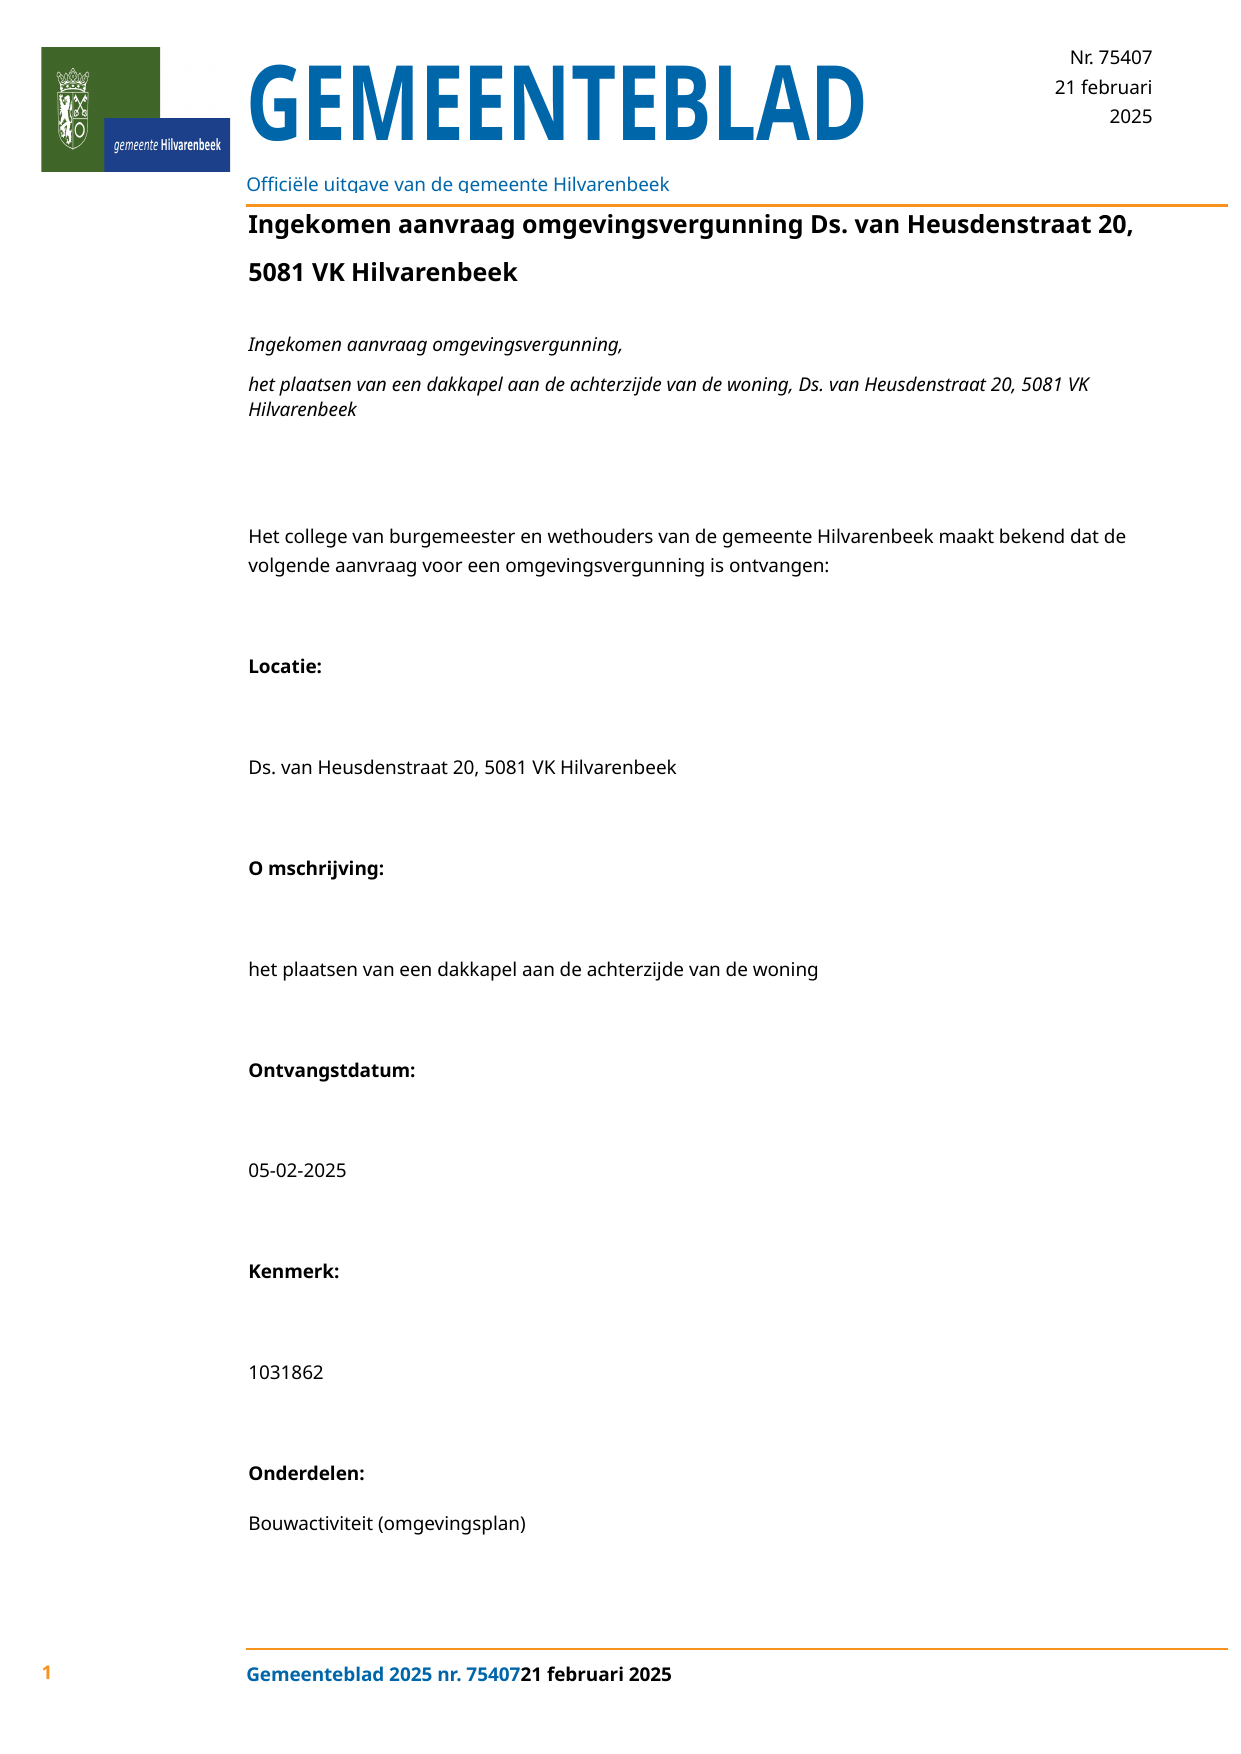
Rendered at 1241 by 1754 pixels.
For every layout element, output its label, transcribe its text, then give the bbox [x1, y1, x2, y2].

text 05-02-2025 [248, 1158, 1152, 1183]
text Ingekomen aanvraag omgevingsvergunning Ds. van Heusdenstraat 20, 5081 VK Hilvarenbeek [248, 207, 1152, 288]
text Onderdelen: [248, 1460, 1152, 1486]
text Locatie: [248, 653, 1152, 679]
text Ingekomen aanvraag omgevingsvergunning, [248, 331, 1152, 357]
text 1031862 [248, 1359, 1152, 1385]
picture [41, 47, 231, 172]
text Bouwactiviteit (omgevingsplan) [248, 1511, 1152, 1536]
text Ontvangstdatum: [248, 1057, 1152, 1082]
text Het college van burgemeester en wethouders van de gemeente Hilvarenbeek maakt bekend dat de volgende aanvraag voor een omgevingsvergunning is ontvangen: [248, 523, 1152, 578]
text het plaatsen van een dakkapel aan de achterzijde van de woning, Ds. van Heusdenstraat 20, 5081 VK Hilvarenbeek [248, 371, 1152, 422]
text O mschrijving: [248, 855, 1152, 881]
text Ds. van Heusdenstraat 20, 5081 VK Hilvarenbeek [248, 754, 1152, 780]
text Kenmerk: [248, 1258, 1152, 1284]
text het plaatsen van een dakkapel aan de achterzijde van de woning [248, 956, 1152, 982]
